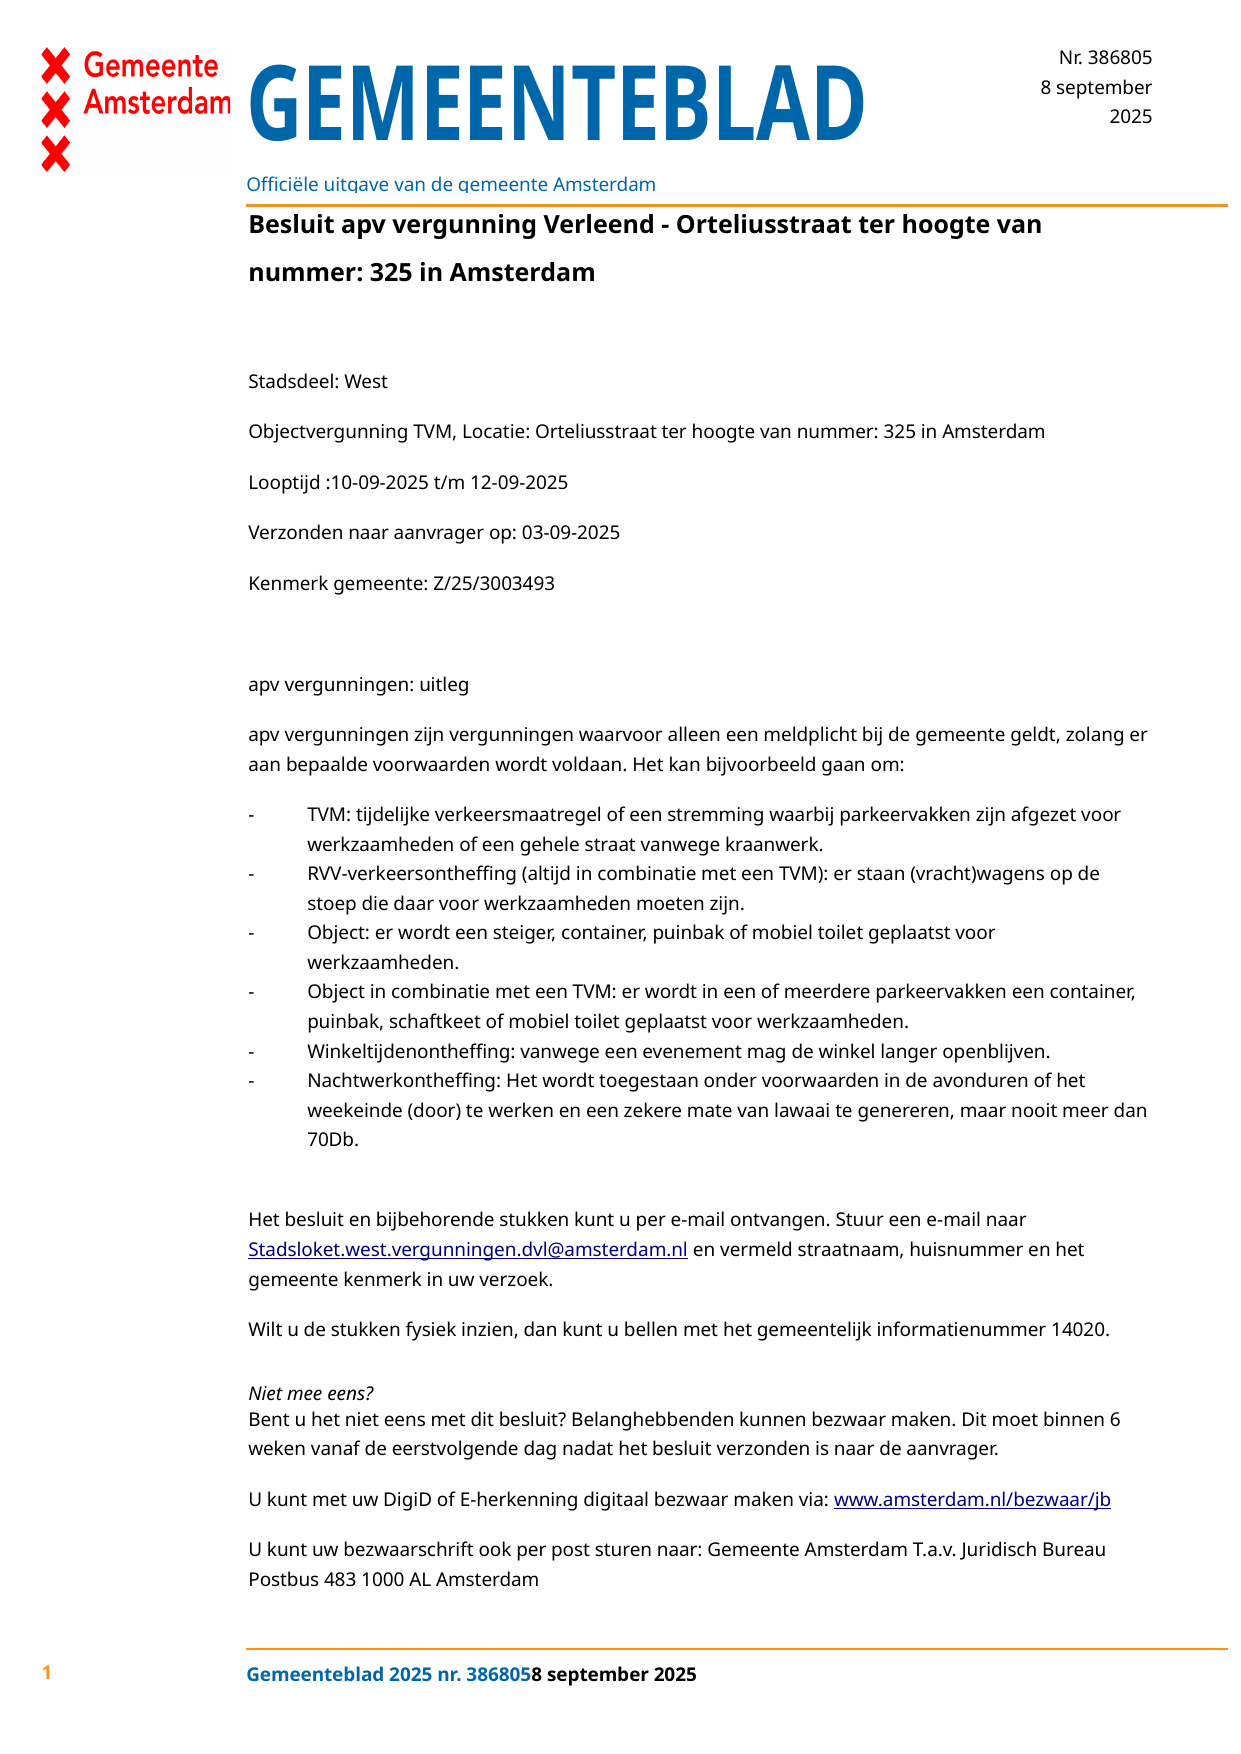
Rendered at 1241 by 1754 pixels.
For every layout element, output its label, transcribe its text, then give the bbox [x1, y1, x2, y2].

text Niet mee eens? [248, 1380, 1152, 1406]
list Nachtwerkontheffing: Het wordt toegestaan onder voorwaarden in de avonduren of het weekeinde (door) te werken en een zekere mate van lawaai te genereren, maar nooit meer dan 70Db. [248, 1067, 1152, 1152]
text apv vergunningen: uitleg [248, 671, 1152, 697]
text Verzonden naar aanvrager op: 03-09-2025 [248, 519, 1152, 545]
text Looptijd :10-09-2025 t/m 12-09-2025 [248, 469, 1152, 495]
text Bent u het niet eens met dit besluit? Belanghebbenden kunnen bezwaar maken. Dit moet binnen 6 weken vanaf de eerstvolgende dag nadat het besluit verzonden is naar de aanvrager. [248, 1406, 1152, 1461]
text Het besluit en bijbehorende stukken kunt u per e-mail ontvangen. Stuur een e-mail naar Stadsloket.west.vergunningen.dvl@amsterdam.nl en vermeld straatnaam, huisnummer en het gemeente kenmerk in uw verzoek. [248, 1207, 1152, 1292]
text U kunt met uw DigiD of E-herkenning digitaal bezwaar maken via: www.amsterdam.nl/bezwaar/jb [248, 1486, 1152, 1512]
list RVV-verkeersontheffing (altijd in combinatie met een TVM): er staan (vracht)wagens op de stoep die daar voor werkzaamheden moeten zijn. [248, 860, 1152, 916]
text Objectvergunning TVM, Locatie: Orteliusstraat ter hoogte van nummer: 325 in Amsterdam [248, 419, 1152, 444]
text U kunt uw bezwaarschrift ook per post sturen naar: Gemeente Amsterdam T.a.v. Juridisch Bureau Postbus 483 1000 AL Amsterdam [248, 1536, 1152, 1592]
text apv vergunningen zijn vergunningen waarvoor alleen een meldplicht bij de gemeente geldt, zolang er aan bepaalde voorwaarden wordt voldaan. Het kan bijvoorbeeld gaan om: [248, 721, 1152, 777]
text Kenmerk gemeente: Z/25/3003493 [248, 570, 1152, 596]
list Winkeltijdenontheffing: vanwege een evenement mag de winkel langer openblijven. [248, 1038, 1152, 1064]
text Besluit apv vergunning Verleend - Orteliusstraat ter hoogte van nummer: 325 in Amsterdam [248, 207, 1152, 288]
list Object: er wordt een steiger, container, puinbak of mobiel toilet geplaatst voor werkzaamheden. [248, 919, 1152, 975]
list Object in combinatie met een TVM: er wordt in een of meerdere parkeervakken een container, puinbak, schaftkeet of mobiel toilet geplaatst voor werkzaamheden. [248, 979, 1152, 1034]
text Stadsdeel: West [248, 368, 1152, 394]
picture [41, 47, 231, 172]
text Wilt u de stukken fysiek inzien, dan kunt u bellen met het gemeentelijk informatienummer 14020. [248, 1316, 1152, 1342]
list TVM: tijdelijke verkeersmaatregel of een stremming waarbij parkeervakken zijn afgezet voor werkzaamheden of een gehele straat vanwege kraanwerk. [248, 801, 1152, 857]
